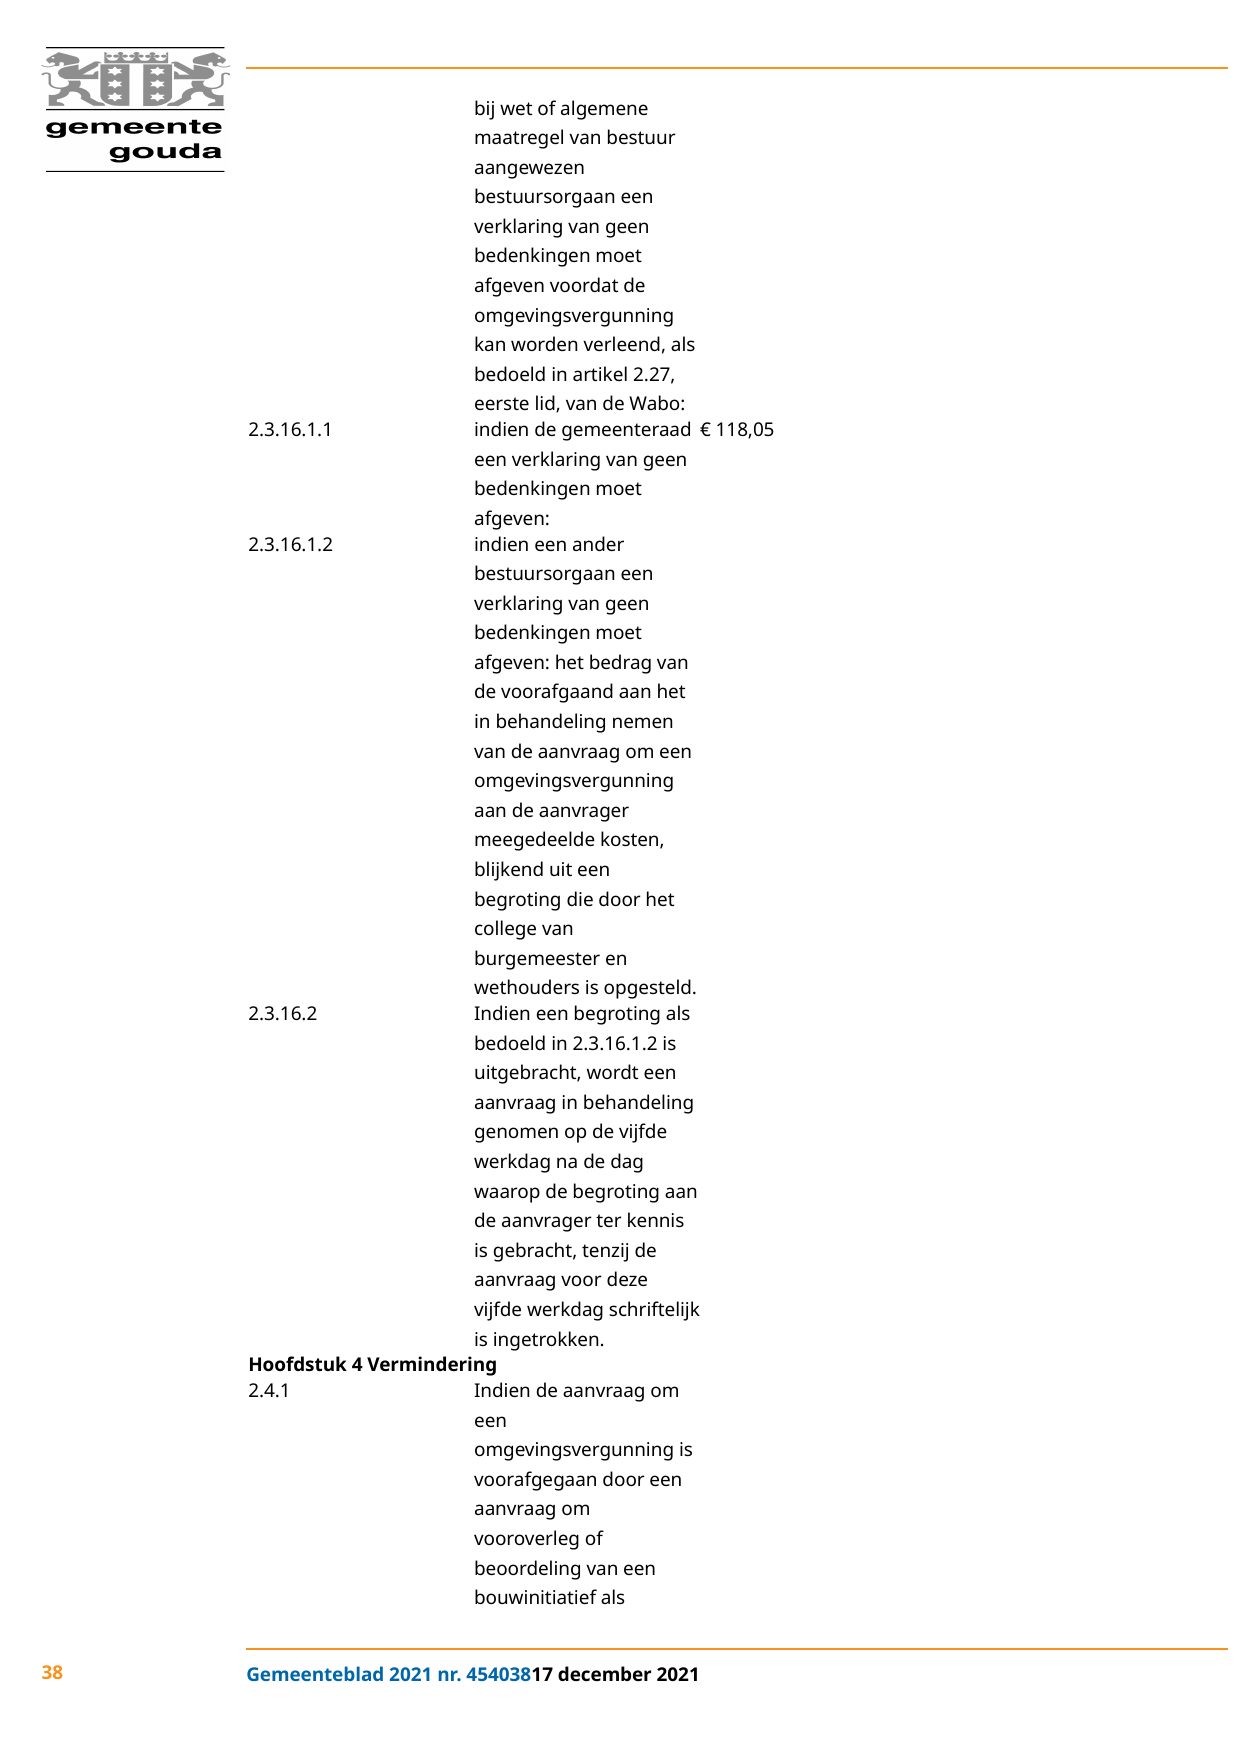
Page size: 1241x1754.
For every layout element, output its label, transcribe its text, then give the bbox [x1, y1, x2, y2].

picture [41, 47, 231, 172]
table_cell indien de gemeenteraad een verklaring van geen bedenkingen moet afgeven: [474, 416, 700, 531]
table_cell [700, 531, 926, 1000]
table_cell [926, 95, 1152, 416]
table_cell [248, 95, 474, 416]
table_cell [700, 95, 926, 416]
table_cell [926, 1000, 1152, 1351]
table_cell Indien een begroting als bedoeld in 2.3.16.1.2 is uitgebracht, wordt een aanvraag in behandeling genomen op de vijfde werkdag na de dag waarop de begroting aan de aanvrager ter kennis is gebracht, tenzij de aanvraag voor deze vijfde werkdag schriftelijk is ingetrokken. [474, 1000, 700, 1351]
table_cell Hoofdstuk 4 Vermindering [248, 1351, 1152, 1377]
table_cell bij wet of algemene maatregel van bestuur aangewezen bestuursorgaan een verklaring van geen bedenkingen moet afgeven voordat de omgevingsvergunning kan worden verleend, als bedoeld in artikel 2.27, eerste lid, van de Wabo: [474, 95, 700, 416]
table_cell 2.4.1 [248, 1377, 474, 1610]
table_cell 2.3.16.1.1 [248, 416, 474, 531]
table_cell [926, 531, 1152, 1000]
table_cell Indien de aanvraag om een omgevingsvergunning is voorafgegaan door een aanvraag om vooroverleg of beoordeling van een bouwinitiatief als [474, 1377, 700, 1610]
table_cell 2.3.16.2 [248, 1000, 474, 1351]
table_cell 2.3.16.1.2 [248, 531, 474, 1000]
table_cell indien een ander bestuursorgaan een verklaring van geen bedenkingen moet afgeven: het bedrag van de voorafgaand aan het in behandeling nemen van de aanvraag om een omgevingsvergunning aan de aanvrager meegedeelde kosten, blijkend uit een begroting die door het college van burgemeester en wethouders is opgesteld. [474, 531, 700, 1000]
table_cell [700, 1000, 926, 1351]
table_cell [700, 1377, 926, 1610]
table_cell [926, 1377, 1152, 1610]
table_cell € 118,05 [700, 416, 926, 531]
table_cell [926, 416, 1152, 531]
